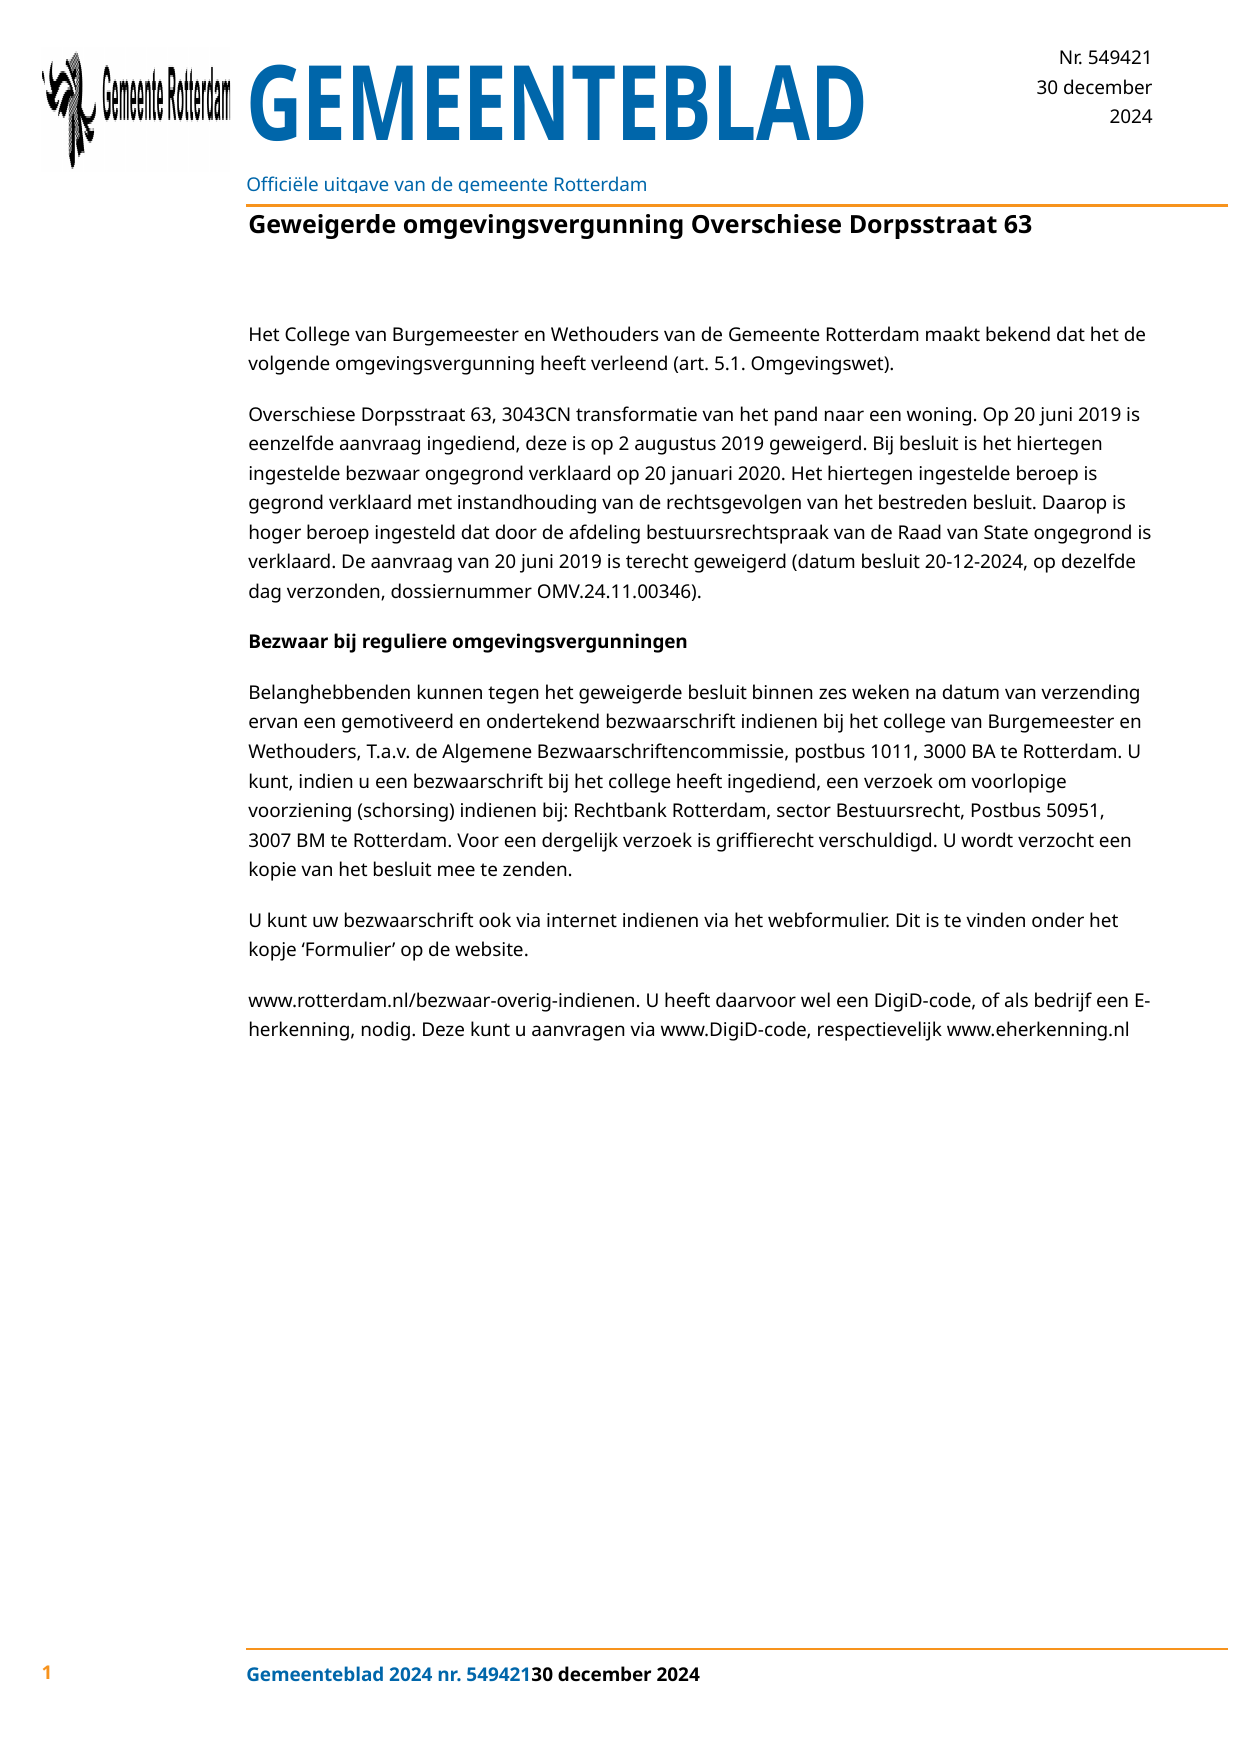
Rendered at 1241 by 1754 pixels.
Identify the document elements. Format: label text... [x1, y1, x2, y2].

text U kunt uw bezwaarschrift ook via internet indienen via het webformulier. Dit is te vinden onder het kopje ‘Formulier’ op de website. [248, 907, 1152, 962]
text Overschiese Dorpsstraat 63, 3043CN transformatie van het pand naar een woning. Op 20 juni 2019 is eenzelfde aanvraag ingediend, deze is op 2 augustus 2019 geweigerd. Bij besluit is het hiertegen ingestelde bezwaar ongegrond verklaard op 20 januari 2020. Het hiertegen ingestelde beroep is gegrond verklaard met instandhouding van de rechtsgevolgen van het bestreden besluit. Daarop is hoger beroep ingesteld dat door de afdeling bestuursrechtspraak van de Raad van State ongegrond is verklaard. De aanvraag van 20 juni 2019 is terecht geweigerd (datum besluit 20-12-2024, op dezelfde dag verzonden, dossiernummer OMV.24.11.00346). [248, 401, 1152, 604]
picture [41, 47, 231, 172]
text Het College van Burgemeester en Wethouders van de Gemeente Rotterdam maakt bekend dat het de volgende omgevingsvergunning heeft verleend (art. 5.1. Omgevingswet). [248, 321, 1152, 376]
text www.rotterdam.nl/bezwaar-overig-indienen. U heeft daarvoor wel een DigiD-code, of als bedrijf een E-herkenning, nodig. Deze kunt u aanvragen via www.DigiD-code, respectievelijk www.eherkenning.nl [248, 987, 1152, 1042]
text Bezwaar bij reguliere omgevingsvergunningen [248, 629, 1152, 654]
text Belanghebbenden kunnen tegen het geweigerde besluit binnen zes weken na datum van verzending ervan een gemotiveerd en ondertekend bezwaarschrift indienen bij het college van Burgemeester en Wethouders, T.a.v. de Algemene Bezwaarschriftencommissie, postbus 1011, 3000 BA te Rotterdam. U kunt, indien u een bezwaarschrift bij het college heeft ingediend, een verzoek om voorlopige voorziening (schorsing) indienen bij: Rechtbank Rotterdam, sector Bestuursrecht, Postbus 50951, 3007 BM te Rotterdam. Voor een dergelijk verzoek is griffierecht verschuldigd. U wordt verzocht een kopie van het besluit mee te zenden. [248, 679, 1152, 882]
text Geweigerde omgevingsvergunning Overschiese Dorpsstraat 63 [248, 207, 1152, 241]
